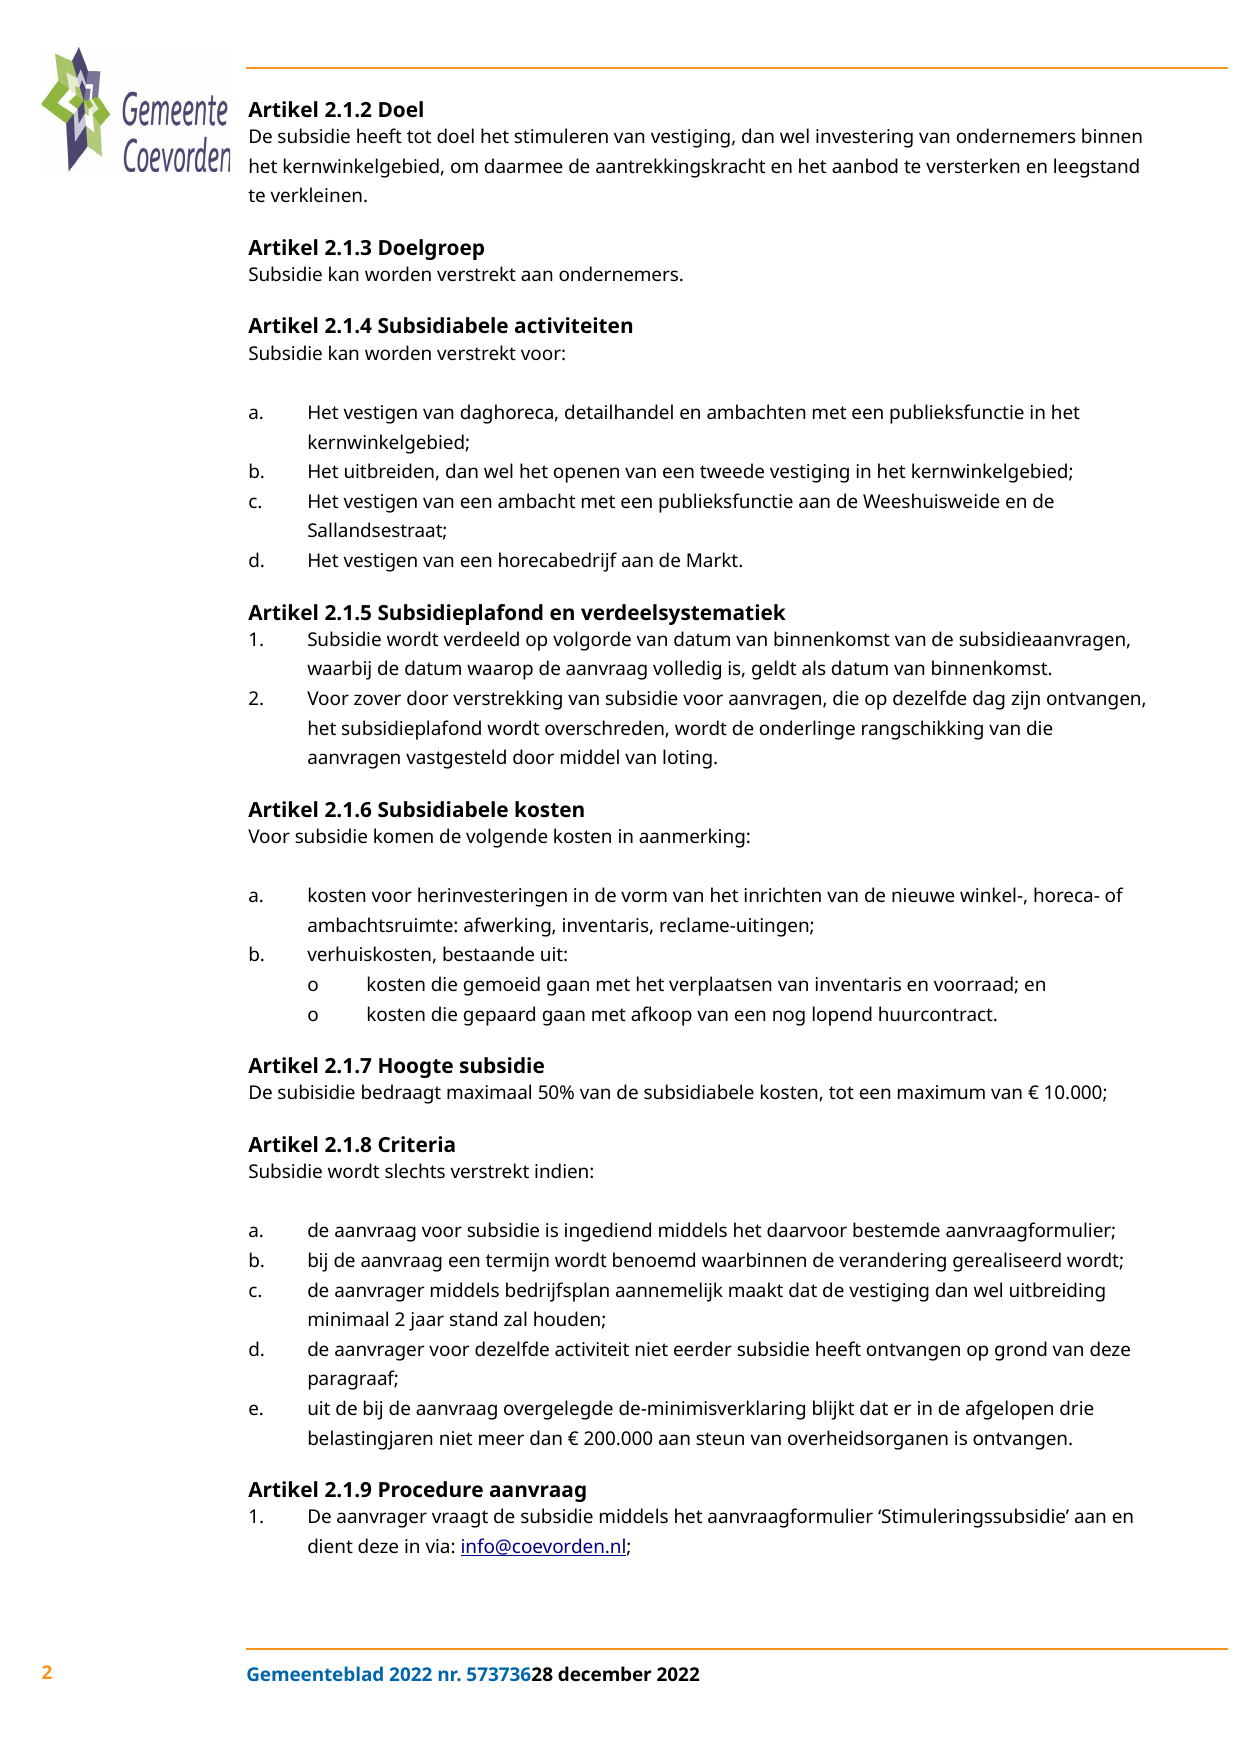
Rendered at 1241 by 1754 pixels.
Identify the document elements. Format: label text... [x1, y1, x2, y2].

text Artikel 2.1.7 Hoogte subsidie [248, 1051, 1152, 1079]
text Artikel 2.1.4 Subsidiabele activiteiten [248, 312, 1152, 340]
list Het vestigen van een ambacht met een publieksfunctie aan de Weeshuisweide en de Sallandsestraat; [248, 488, 1152, 543]
text Subsidie wordt slechts verstrekt indien: [248, 1158, 1152, 1184]
list de aanvraag voor subsidie is ingediend middels het daarvoor bestemde aanvraagformulier; [248, 1218, 1152, 1243]
list Het vestigen van daghoreca, detailhandel en ambachten met een publieksfunctie in het kernwinkelgebied; [248, 399, 1152, 454]
text Voor subsidie komen de volgende kosten in aanmerking: [248, 823, 1152, 849]
text Artikel 2.1.8 Criteria [248, 1130, 1152, 1158]
list de aanvrager voor dezelfde activiteit niet eerder subsidie heeft ontvangen op grond van deze paragraaf; [248, 1336, 1152, 1391]
picture [41, 47, 231, 172]
text De subsidie heeft tot doel het stimuleren van vestiging, dan wel investering van ondernemers binnen het kernwinkelgebied, om daarmee de aantrekkingskracht en het aanbod te versterken en leegstand te verkleinen. [248, 123, 1152, 208]
list Het vestigen van een horecabedrijf aan de Markt. [248, 547, 1152, 573]
list verhuiskosten, bestaande uit: [248, 942, 1152, 967]
list uit de bij de aanvraag overgelegde de-minimisverklaring blijkt dat er in de afgelopen drie belastingjaren niet meer dan € 200.000 aan steun van overheidsorganen is ontvangen. [248, 1395, 1152, 1450]
list Subsidie wordt verdeeld op volgorde van datum van binnenkomst van de subsidieaanvragen, waarbij de datum waarop de aanvraag volledig is, geldt als datum van binnenkomst. [248, 626, 1152, 681]
list kosten die gepaard gaan met afkoop van een nog lopend huurcontract. [307, 1001, 1152, 1026]
list kosten voor herinvesteringen in de vorm van het inrichten van de nieuwe winkel-, horeca- of ambachtsruimte: afwerking, inventaris, reclame-uitingen; [248, 882, 1152, 938]
list Voor zover door verstrekking van subsidie voor aanvragen, die op dezelfde dag zijn ontvangen, het subsidieplafond wordt overschreden, wordt de onderlinge rangschikking van die aanvragen vastgesteld door middel van loting. [248, 685, 1152, 770]
text Artikel 2.1.9 Procedure aanvraag [248, 1475, 1152, 1503]
text Artikel 2.1.6 Subsidiabele kosten [248, 795, 1152, 823]
text Subsidie kan worden verstrekt voor: [248, 340, 1152, 366]
list Het uitbreiden, dan wel het openen van een tweede vestiging in het kernwinkelgebied; [248, 458, 1152, 484]
text Artikel 2.1.3 Doelgroep [248, 233, 1152, 261]
text Artikel 2.1.5 Subsidieplafond en verdeelsystematiek [248, 598, 1152, 626]
list De aanvrager vraagt de subsidie middels het aanvraagformulier ‘Stimuleringssubsidie’ aan en dient deze in via: info@coevorden.nl; [248, 1503, 1152, 1559]
list de aanvrager middels bedrijfsplan aannemelijk maakt dat de vestiging dan wel uitbreiding minimaal 2 jaar stand zal houden; [248, 1277, 1152, 1332]
text Subsidie kan worden verstrekt aan ondernemers. [248, 261, 1152, 287]
list kosten die gemoeid gaan met het verplaatsen van inventaris en voorraad; en [307, 971, 1152, 997]
text Artikel 2.1.2 Doel [248, 95, 1152, 123]
text De subisidie bedraagt maximaal 50% van de subsidiabele kosten, tot een maximum van € 10.000; [248, 1079, 1152, 1105]
list bij de aanvraag een termijn wordt benoemd waarbinnen de verandering gerealiseerd wordt; [248, 1247, 1152, 1273]
